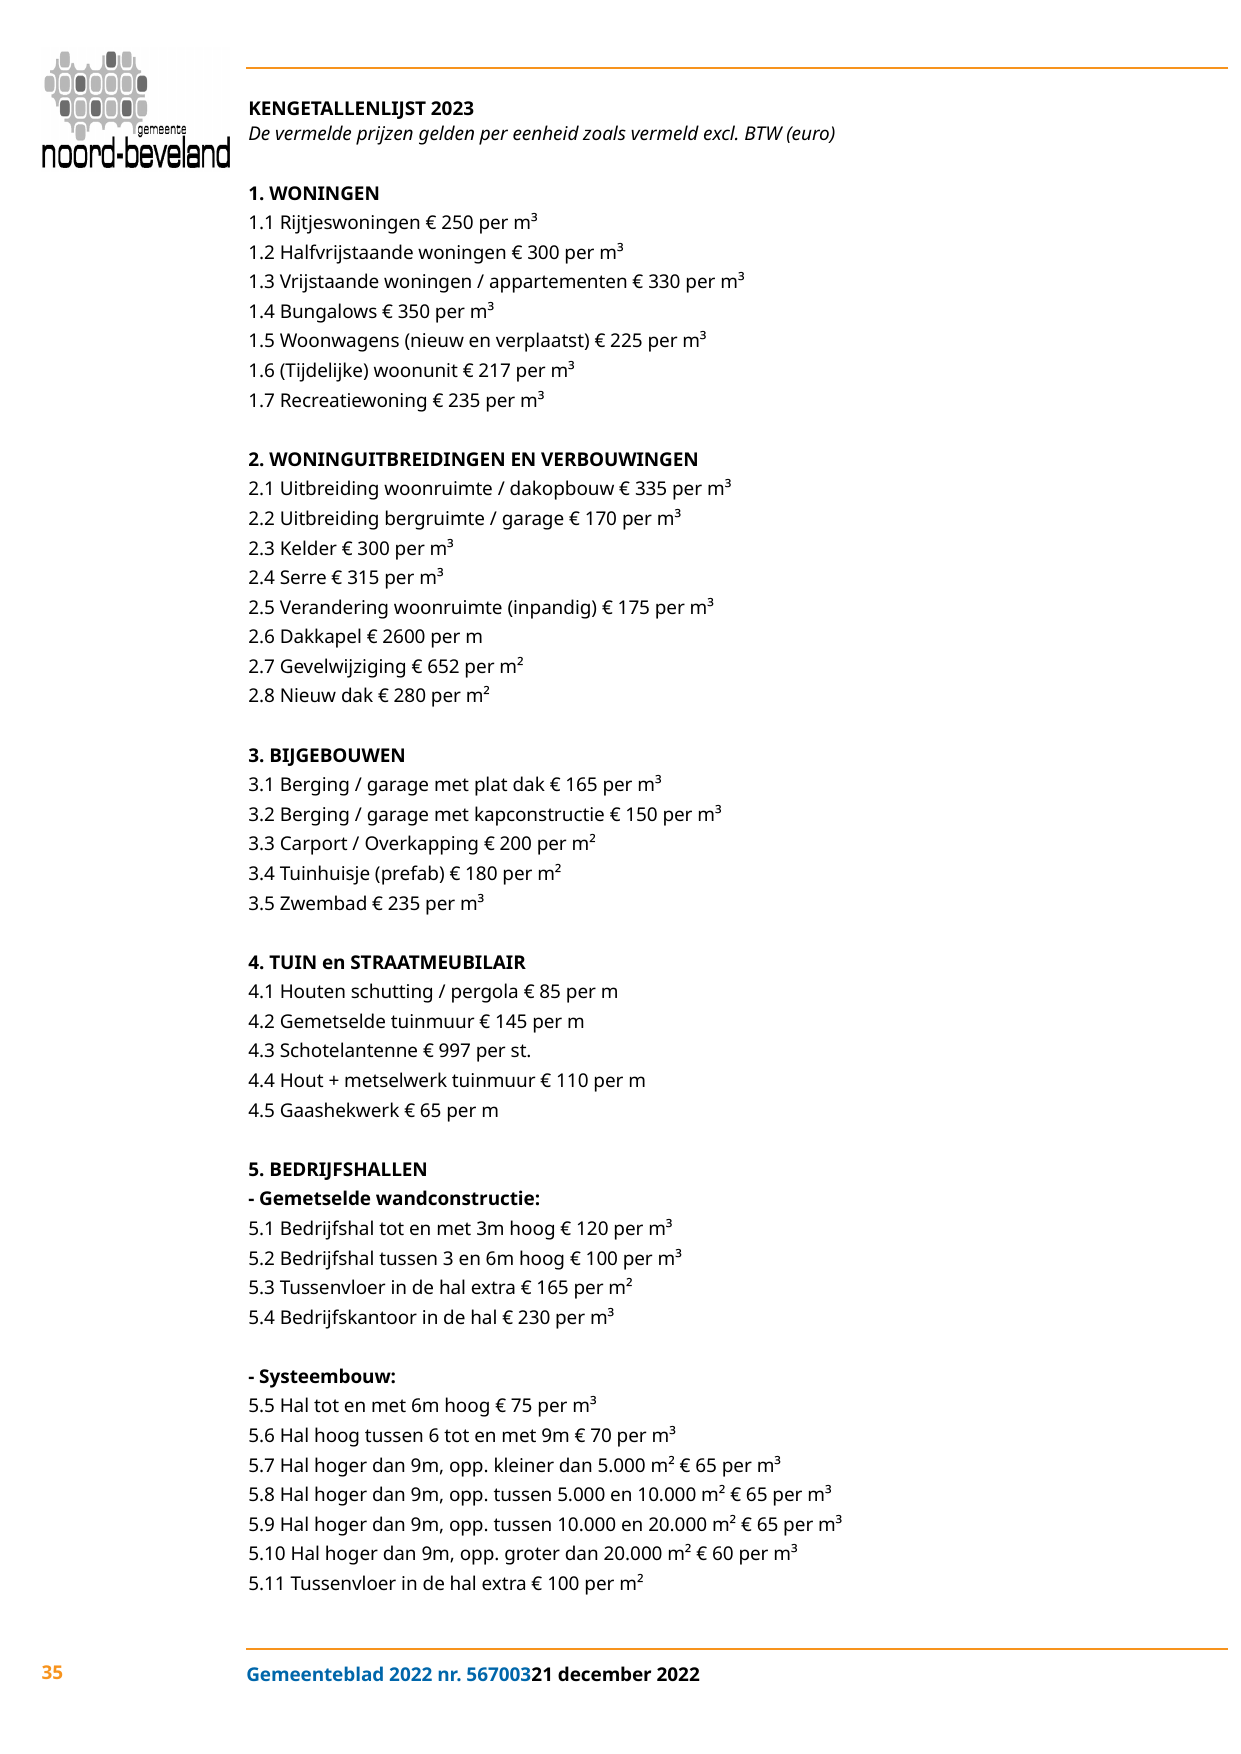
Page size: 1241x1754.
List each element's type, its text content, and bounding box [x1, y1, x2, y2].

text 2.1 Uitbreiding woonruimte / dakopbouw € 335 per m³ [248, 476, 1152, 501]
text - Systeembouw: [248, 1363, 1152, 1389]
text 5.7 Hal hoger dan 9m, opp. kleiner dan 5.000 m² € 65 per m³ [248, 1452, 1152, 1478]
text 2.2 Uitbreiding bergruimte / garage € 170 per m³ [248, 505, 1152, 531]
text 2.4 Serre € 315 per m³ [248, 564, 1152, 590]
text 3.3 Carport / Overkapping € 200 per m² [248, 831, 1152, 856]
text 5.1 Bedrijfshal tot en met 3m hoog € 120 per m³ [248, 1215, 1152, 1241]
text 4.5 Gaashekwerk € 65 per m [248, 1097, 1152, 1123]
text 1.6 (Tijdelijke) woonunit € 217 per m³ [248, 357, 1152, 383]
text 5.9 Hal hoger dan 9m, opp. tussen 10.000 en 20.000 m² € 65 per m³ [248, 1511, 1152, 1537]
text 5.2 Bedrijfshal tussen 3 en 6m hoog € 100 per m³ [248, 1245, 1152, 1271]
text 2.8 Nieuw dak € 280 per m² [248, 683, 1152, 708]
text 2.3 Kelder € 300 per m³ [248, 535, 1152, 561]
text 3. BIJGEBOUWEN [248, 742, 1152, 768]
text 5.4 Bedrijfskantoor in de hal € 230 per m³ [248, 1304, 1152, 1330]
text 5.6 Hal hoog tussen 6 tot en met 9m € 70 per m³ [248, 1422, 1152, 1448]
text 3.2 Berging / garage met kapconstructie € 150 per m³ [248, 801, 1152, 827]
picture [41, 47, 231, 172]
text 4.2 Gemetselde tuinmuur € 145 per m [248, 1008, 1152, 1034]
text 2.7 Gevelwijziging € 652 per m² [248, 653, 1152, 679]
text 5.10 Hal hoger dan 9m, opp. groter dan 20.000 m² € 60 per m³ [248, 1541, 1152, 1566]
text 5.5 Hal tot en met 6m hoog € 75 per m³ [248, 1393, 1152, 1418]
text De vermelde prijzen gelden per eenheid zoals vermeld excl. BTW (euro) [248, 121, 1152, 146]
text 3.1 Berging / garage met plat dak € 165 per m³ [248, 771, 1152, 797]
text 4. TUIN en STRAATMEUBILAIR [248, 949, 1152, 975]
text 2. WONINGUITBREIDINGEN EN VERBOUWINGEN [248, 446, 1152, 472]
text 2.6 Dakkapel € 2600 per m [248, 623, 1152, 649]
text 1.4 Bungalows € 350 per m³ [248, 298, 1152, 324]
text 1.5 Woonwagens (nieuw en verplaatst) € 225 per m³ [248, 328, 1152, 353]
text 4.4 Hout + metselwerk tuinmuur € 110 per m [248, 1067, 1152, 1093]
text 2.5 Verandering woonruimte (inpandig) € 175 per m³ [248, 594, 1152, 620]
text 5.8 Hal hoger dan 9m, opp. tussen 5.000 en 10.000 m² € 65 per m³ [248, 1481, 1152, 1507]
text - Gemetselde wandconstructie: [248, 1186, 1152, 1211]
text 5.3 Tussenvloer in de hal extra € 165 per m² [248, 1274, 1152, 1300]
text 4.3 Schotelantenne € 997 per st. [248, 1038, 1152, 1063]
text 1.3 Vrijstaande woningen / appartementen € 330 per m³ [248, 268, 1152, 294]
text 1. WONINGEN [248, 180, 1152, 206]
text KENGETALLENLIJST 2023 [248, 95, 1152, 121]
text 1.1 Rijtjeswoningen € 250 per m³ [248, 209, 1152, 235]
text 1.2 Halfvrijstaande woningen € 300 per m³ [248, 239, 1152, 265]
text 4.1 Houten schutting / pergola € 85 per m [248, 978, 1152, 1004]
text 3.4 Tuinhuisje (prefab) € 180 per m² [248, 860, 1152, 886]
text 5. BEDRIJFSHALLEN [248, 1156, 1152, 1182]
text 5.11 Tussenvloer in de hal extra € 100 per m² [248, 1570, 1152, 1596]
text 3.5 Zwembad € 235 per m³ [248, 890, 1152, 916]
text 1.7 Recreatiewoning € 235 per m³ [248, 387, 1152, 413]
